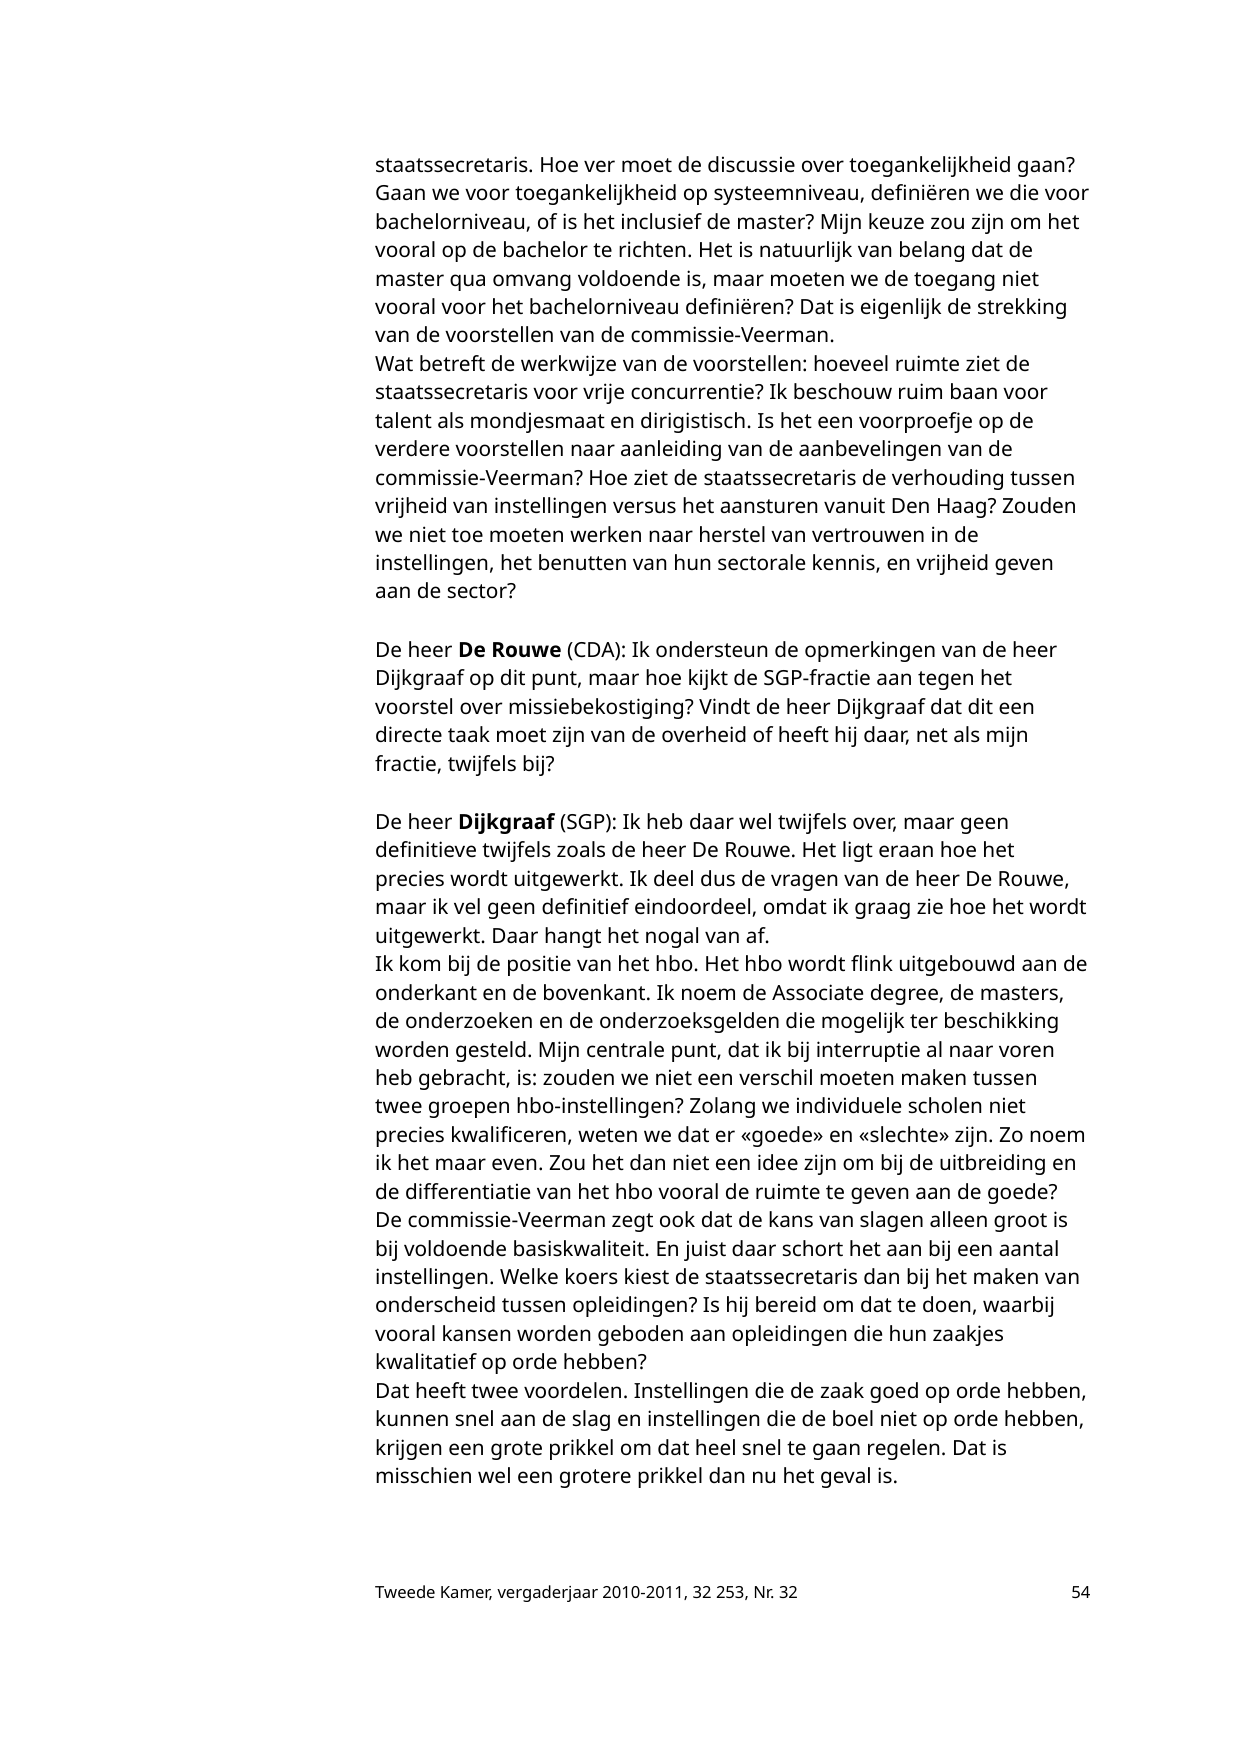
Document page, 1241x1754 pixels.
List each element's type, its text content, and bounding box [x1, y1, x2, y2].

text Wat betreft de werkwijze van de voorstellen: hoeveel ruimte ziet de staatssecretaris voor vrije concurrentie? Ik beschouw ruim baan voor talent als mondjesmaat en dirigistisch. Is het een voorproefje op de verdere voorstellen naar aanleiding van de aanbevelingen van de commissie-Veerman? Hoe ziet de staatssecretaris de verhouding tussen vrijheid van instellingen versus het aansturen vanuit Den Haag? Zouden we niet toe moeten werken naar herstel van vertrouwen in de instellingen, het benutten van hun sectorale kennis, en vrijheid geven aan de sector? [375, 349, 1090, 605]
text De heer Dijkgraaf (SGP): Ik heb daar wel twijfels over, maar geen definitieve twijfels zoals de heer De Rouwe. Het ligt eraan hoe het precies wordt uitgewerkt. Ik deel dus de vragen van de heer De Rouwe, maar ik vel geen definitief eindoordeel, omdat ik graag zie hoe het wordt uitgewerkt. Daar hangt het nogal van af. [375, 807, 1090, 949]
text Ik kom bij de positie van het hbo. Het hbo wordt flink uitgebouwd aan de onderkant en de bovenkant. Ik noem de Associate degree, de masters, de onderzoeken en de onderzoeksgelden die mogelijk ter beschikking worden gesteld. Mijn centrale punt, dat ik bij interruptie al naar voren heb gebracht, is: zouden we niet een verschil moeten maken tussen twee groepen hbo-instellingen? Zolang we individuele scholen niet precies kwalificeren, weten we dat er «goede» en «slechte» zijn. Zo noem ik het maar even. Zou het dan niet een idee zijn om bij de uitbreiding en de differentiatie van het hbo vooral de ruimte te geven aan de goede? De commissie-Veerman zegt ook dat de kans van slagen alleen groot is bij voldoende basiskwaliteit. En juist daar schort het aan bij een aantal instellingen. Welke koers kiest de staatssecretaris dan bij het maken van onderscheid tussen opleidingen? Is hij bereid om dat te doen, waarbij vooral kansen worden geboden aan opleidingen die hun zaakjes kwalitatief op orde hebben? [375, 949, 1090, 1376]
text staatssecretaris. Hoe ver moet de discussie over toegankelijkheid gaan? Gaan we voor toegankelijkheid op systeemniveau, definiëren we die voor bachelorniveau, of is het inclusief de master? Mijn keuze zou zijn om het vooral op de bachelor te richten. Het is natuurlijk van belang dat de master qua omvang voldoende is, maar moeten we de toegang niet vooral voor het bachelorniveau definiëren? Dat is eigenlijk de strekking van de voorstellen van de commissie-Veerman. [375, 150, 1090, 349]
text De heer De Rouwe (CDA): Ik ondersteun de opmerkingen van de heer Dijkgraaf op dit punt, maar hoe kijkt de SGP-fractie aan tegen het voorstel over missiebekostiging? Vindt de heer Dijkgraaf dat dit een directe taak moet zijn van de overheid of heeft hij daar, net als mijn fractie, twijfels bij? [375, 635, 1090, 777]
text Dat heeft twee voordelen. Instellingen die de zaak goed op orde hebben, kunnen snel aan de slag en instellingen die de boel niet op orde hebben, krijgen een grote prikkel om dat heel snel te gaan regelen. Dat is misschien wel een grotere prikkel dan nu het geval is. [375, 1376, 1090, 1490]
